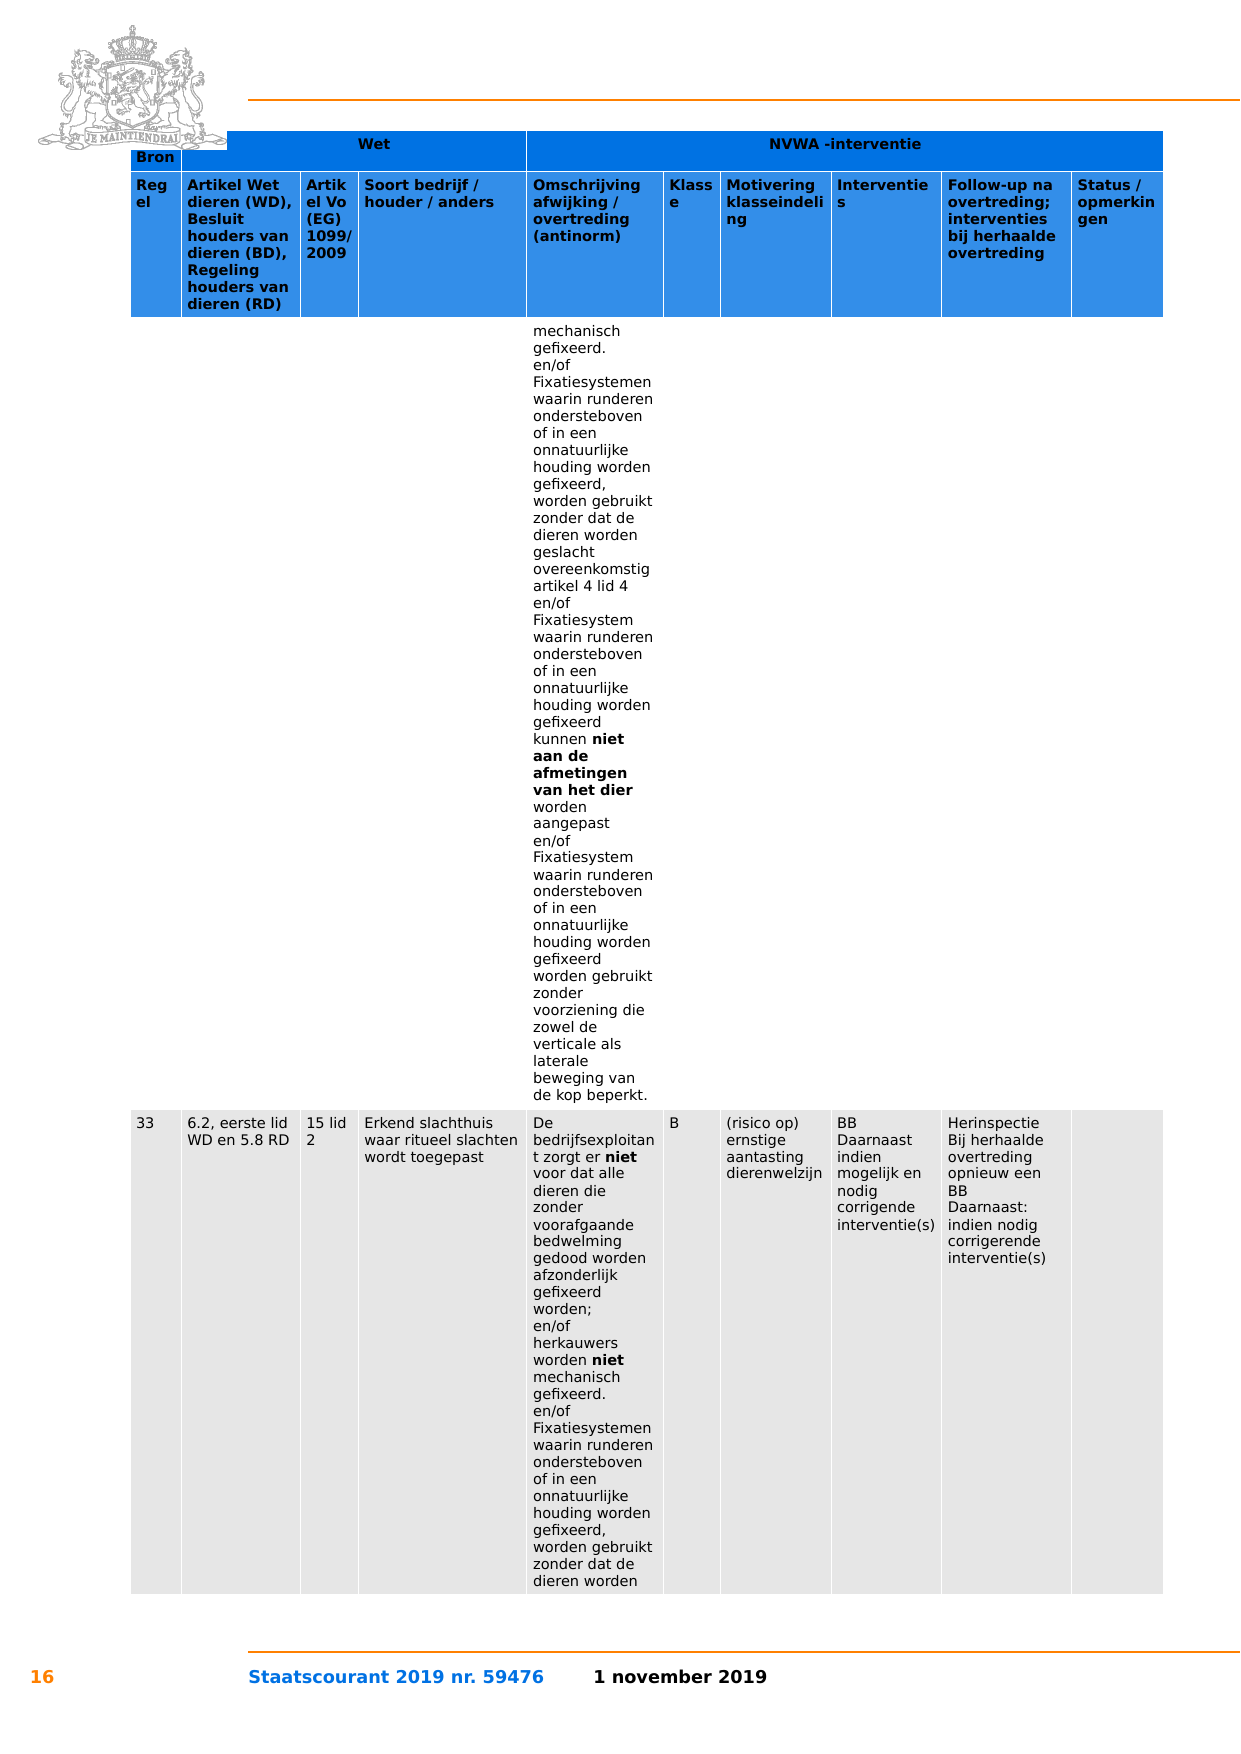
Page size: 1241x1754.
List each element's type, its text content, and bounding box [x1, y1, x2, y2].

table_cell [182, 318, 300, 1109]
table_cell 15 lid 2 [301, 1110, 358, 1594]
table_cell Follow-up na overtreding; interventies bij herhaalde overtreding [942, 172, 1071, 317]
table_cell 33 [131, 1110, 181, 1594]
table_header Wet [182, 131, 526, 171]
table_cell 6.2, eerste lid WD en 5.8 RD [182, 1110, 300, 1594]
table_cell Artikel Vo (EG) 1099/ 2009 [301, 172, 358, 317]
table_cell Regel [131, 172, 181, 317]
table_cell De bedrijfsexploitant zorgt er niet voor dat alle dieren die zonder voorafgaande bedwelming gedood worden afzonderlijk gefixeerd worden; en/of herkauwers worden niet mechanisch gefixeerd. en/of Fixatiesystemen waarin runderen ondersteboven of in een onnatuurlijke houding worden gefixeerd, worden gebruikt zonder dat de dieren worden [527, 1110, 663, 1594]
table_cell Herinspectie Bij herhaalde overtreding opnieuw een BB Daarnaast: indien nodig corrigerende interventie(s) [942, 1110, 1071, 1594]
table_cell Interventies [832, 172, 941, 317]
table_cell Status / opmerkingen [1072, 172, 1163, 317]
table_cell [942, 318, 1071, 1109]
table_cell BB Daarnaast indien mogelijk en nodig corrigende interventie(s) [832, 1110, 941, 1594]
table_header NVWA -interventie [527, 131, 1163, 171]
table_cell [131, 318, 181, 1109]
table_cell mechanisch gefixeerd. en/of Fixatiesystemen waarin runderen ondersteboven of in een onnatuurlijke houding worden gefixeerd, worden gebruikt zonder dat de dieren worden geslacht overeenkomstig artikel 4 lid 4 en/of Fixatiesystem waarin runderen ondersteboven of in een onnatuurlijke houding worden gefixeerd kunnen niet aan de afmetingen van het dier worden aangepast en/of Fixatiesystem waarin runderen ondersteboven of in een onnatuurlijke houding worden gefixeerd worden gebruikt zonder voorziening die zowel de verticale als laterale beweging van de kop beperkt. [527, 318, 663, 1109]
table_cell Artikel Wet dieren (WD), Besluit houders van dieren (BD), Regeling houders van dieren (RD) [182, 172, 300, 317]
table_cell [664, 318, 720, 1109]
table_cell [1072, 318, 1163, 1109]
table_cell [721, 318, 831, 1109]
table_cell [1072, 1110, 1163, 1594]
table_cell Klasse [664, 172, 720, 317]
table_cell Omschrijving afwijking / overtreding (antinorm) [527, 172, 663, 317]
picture [38, 25, 227, 150]
table_cell [301, 318, 358, 1109]
table_cell (risico op) ernstige aantasting dierenwelzijn [721, 1110, 831, 1594]
table_cell Erkend slachthuis waar ritueel slachten wordt toegepast [359, 1110, 526, 1594]
table_cell B [664, 1110, 720, 1594]
table_header Bron [131, 150, 181, 171]
table_cell [359, 318, 526, 1109]
table_cell [832, 318, 941, 1109]
table_cell Soort bedrijf / houder / anders [359, 172, 526, 317]
table_cell Motivering klasseindeling [721, 172, 831, 317]
